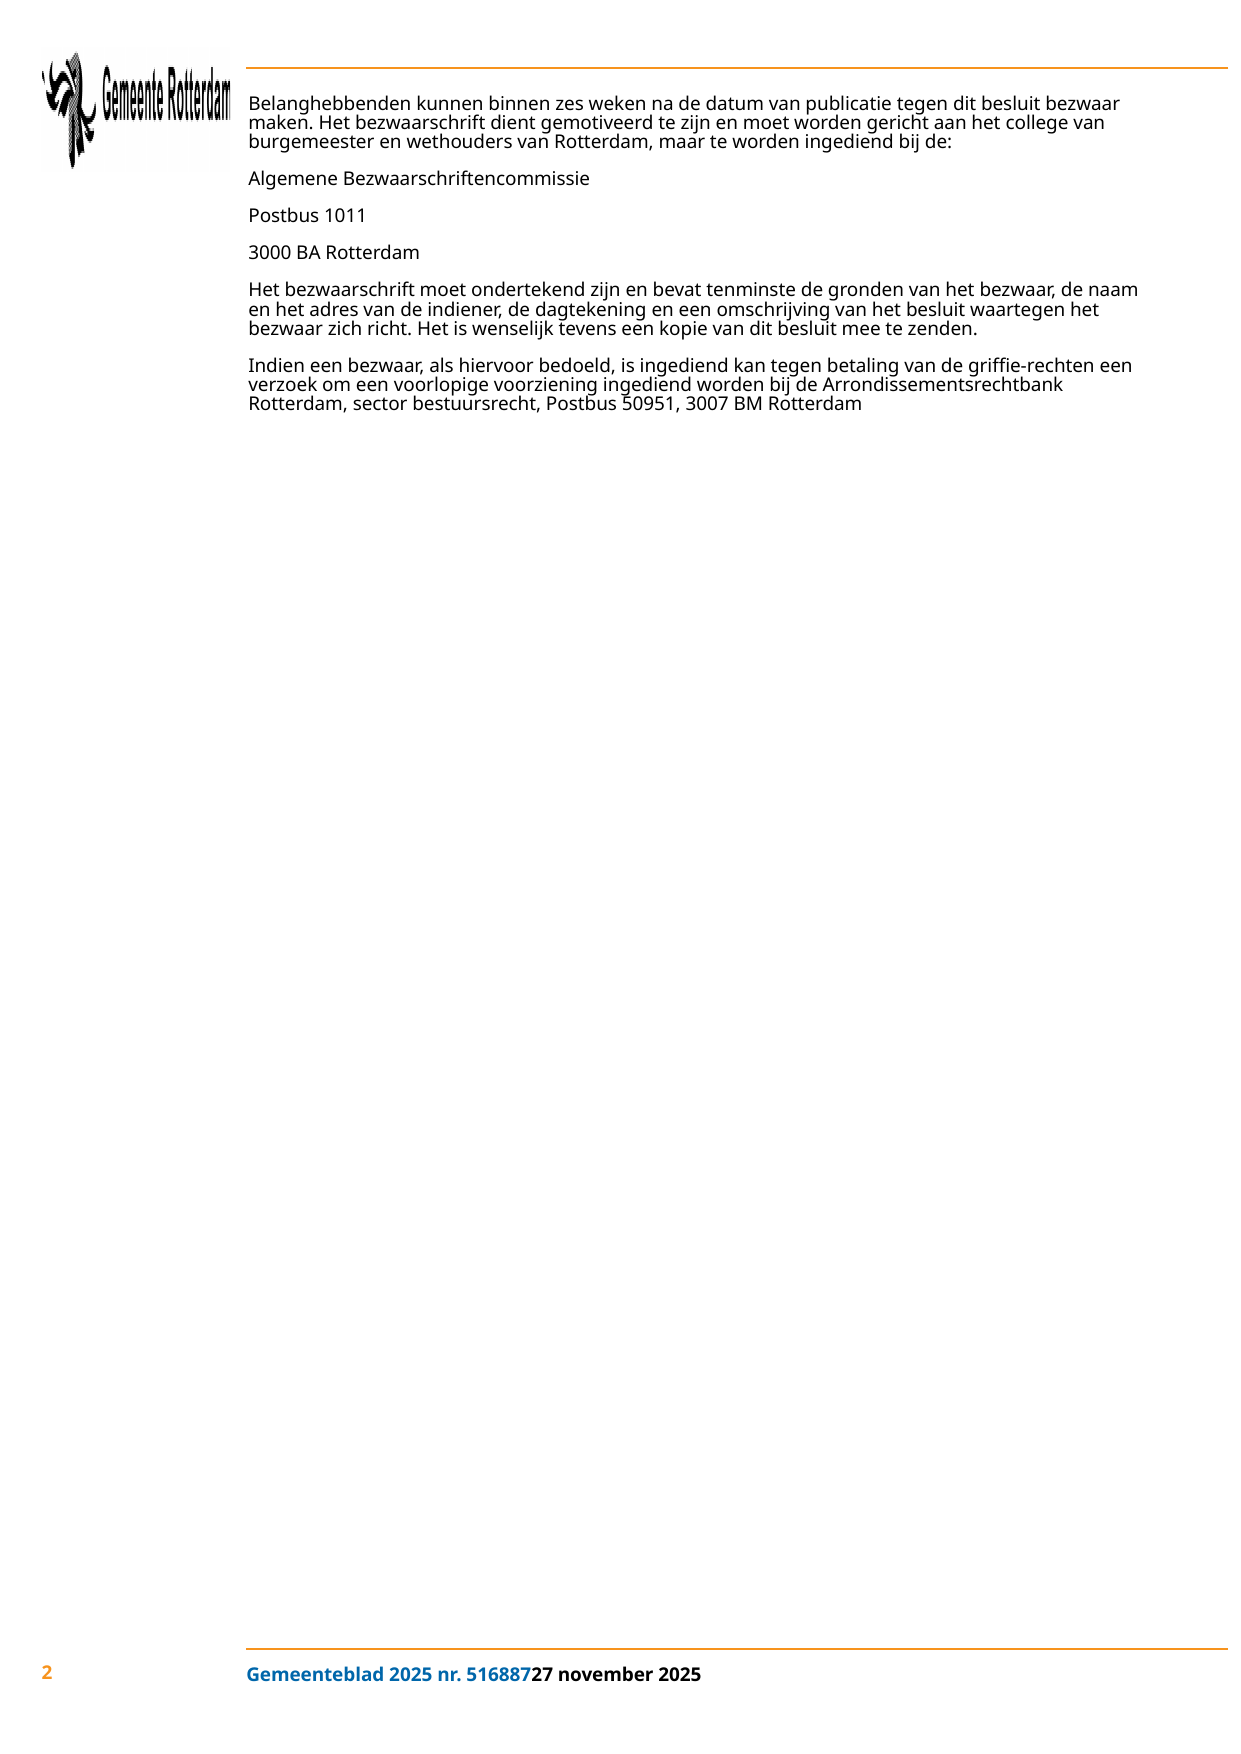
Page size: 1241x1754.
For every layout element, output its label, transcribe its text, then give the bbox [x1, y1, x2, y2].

text Het bezwaarschrift moet ondertekend zijn en bevat tenminste de gronden van het bezwaar, de naam en het adres van de indiener, de dagtekening en een omschrijving van het besluit waartegen het bezwaar zich richt. Het is wenselijk tevens een kopie van dit besluit mee te zenden. [248, 281, 1152, 339]
text 3000 BA Rotterdam [248, 244, 1152, 263]
text Belanghebbenden kunnen binnen zes weken na de datum van publicatie tegen dit besluit bezwaar maken. Het bezwaarschrift dient gemotiveerd te zijn en moet worden gericht aan het college van burgemeester en wethouders van Rotterdam, maar te worden ingediend bij de: [248, 95, 1152, 153]
text Indien een bezwaar, als hiervoor bedoeld, is ingediend kan tegen betaling van de griffie-rechten een verzoek om een voorlopige voorziening ingediend worden bij de Arrondissementsrechtbank Rotterdam, sector bestuursrecht, Postbus 50951, 3007 BM Rotterdam [248, 357, 1152, 414]
picture [41, 47, 231, 172]
text Postbus 1011 [248, 207, 1152, 227]
text Algemene Bezwaarschriftencommissie [248, 170, 1152, 189]
